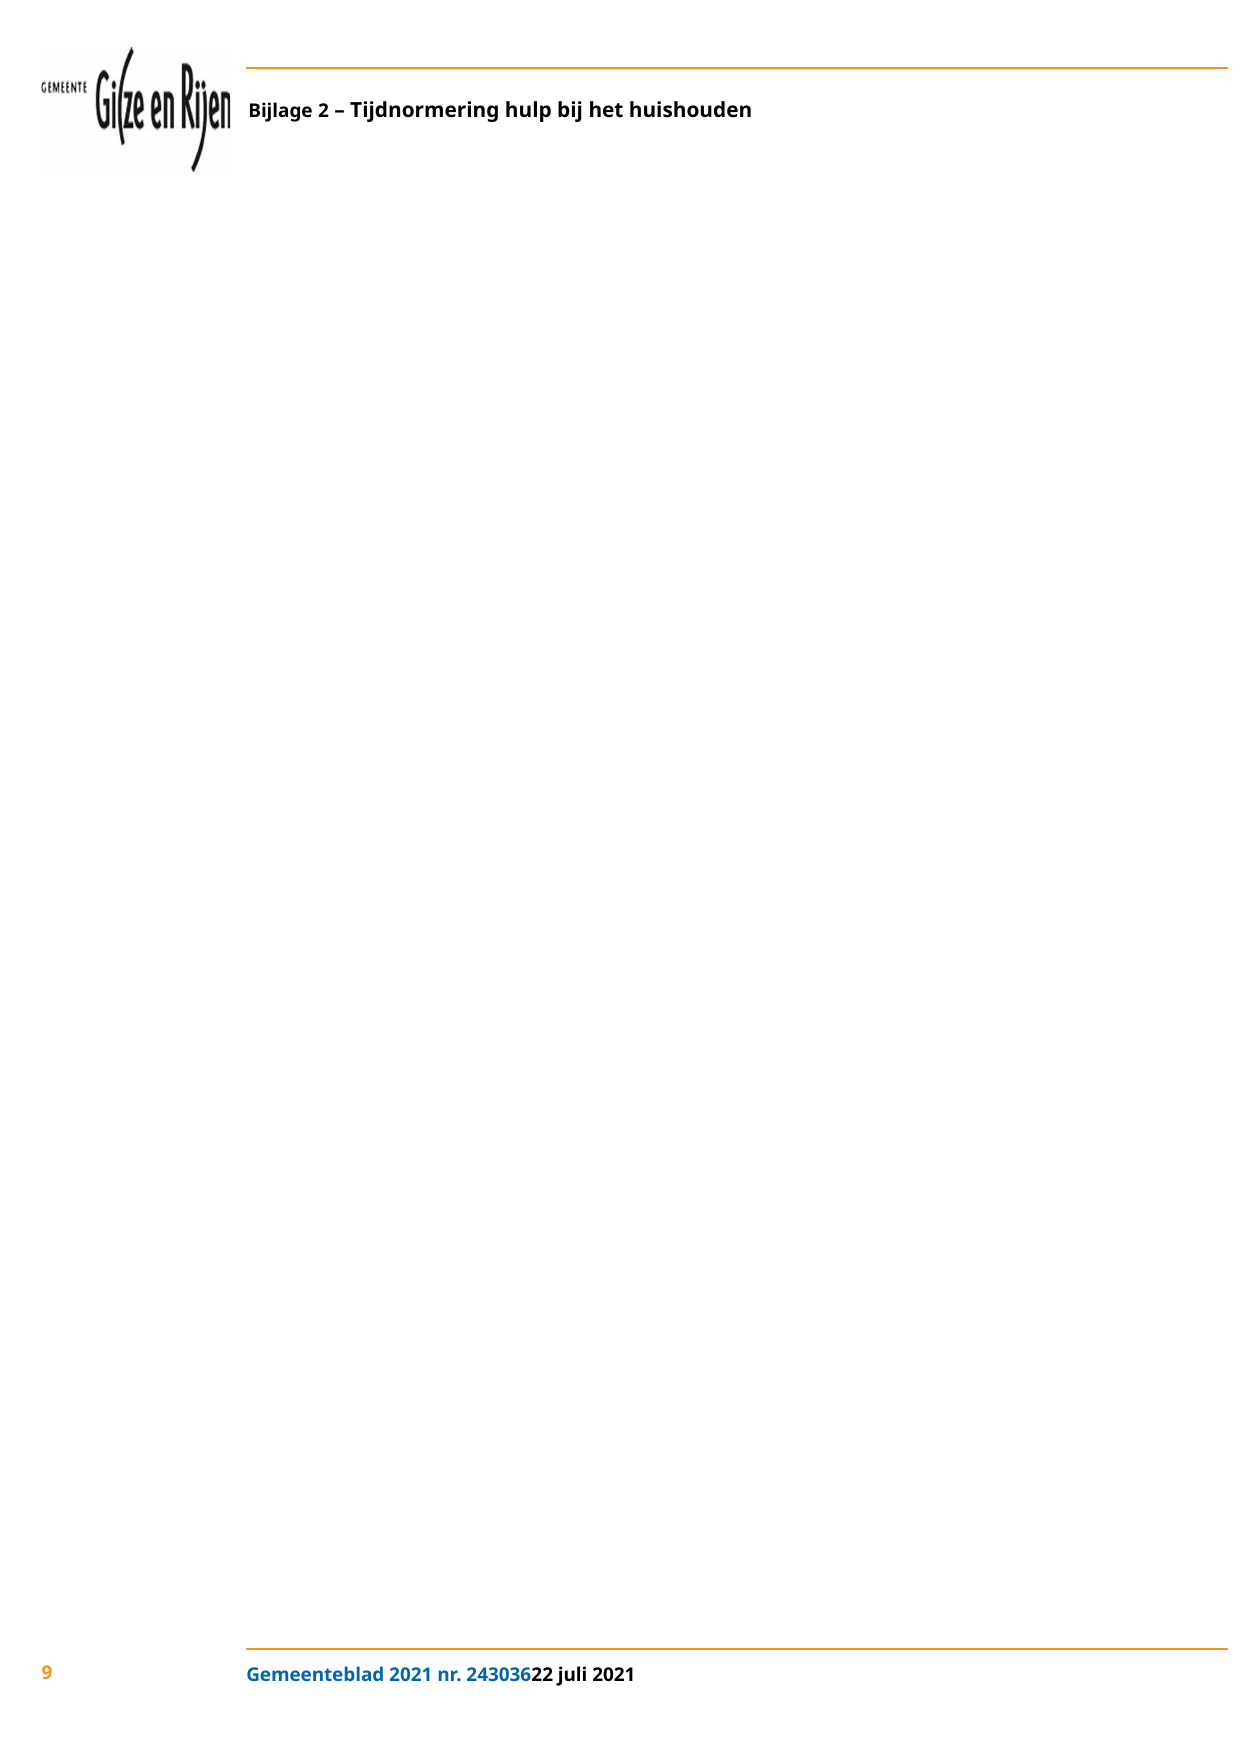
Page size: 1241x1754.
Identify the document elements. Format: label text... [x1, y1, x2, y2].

picture [41, 47, 231, 172]
text Bijlage 2 – Tijdnormering hulp bij het huishouden [248, 95, 1152, 123]
